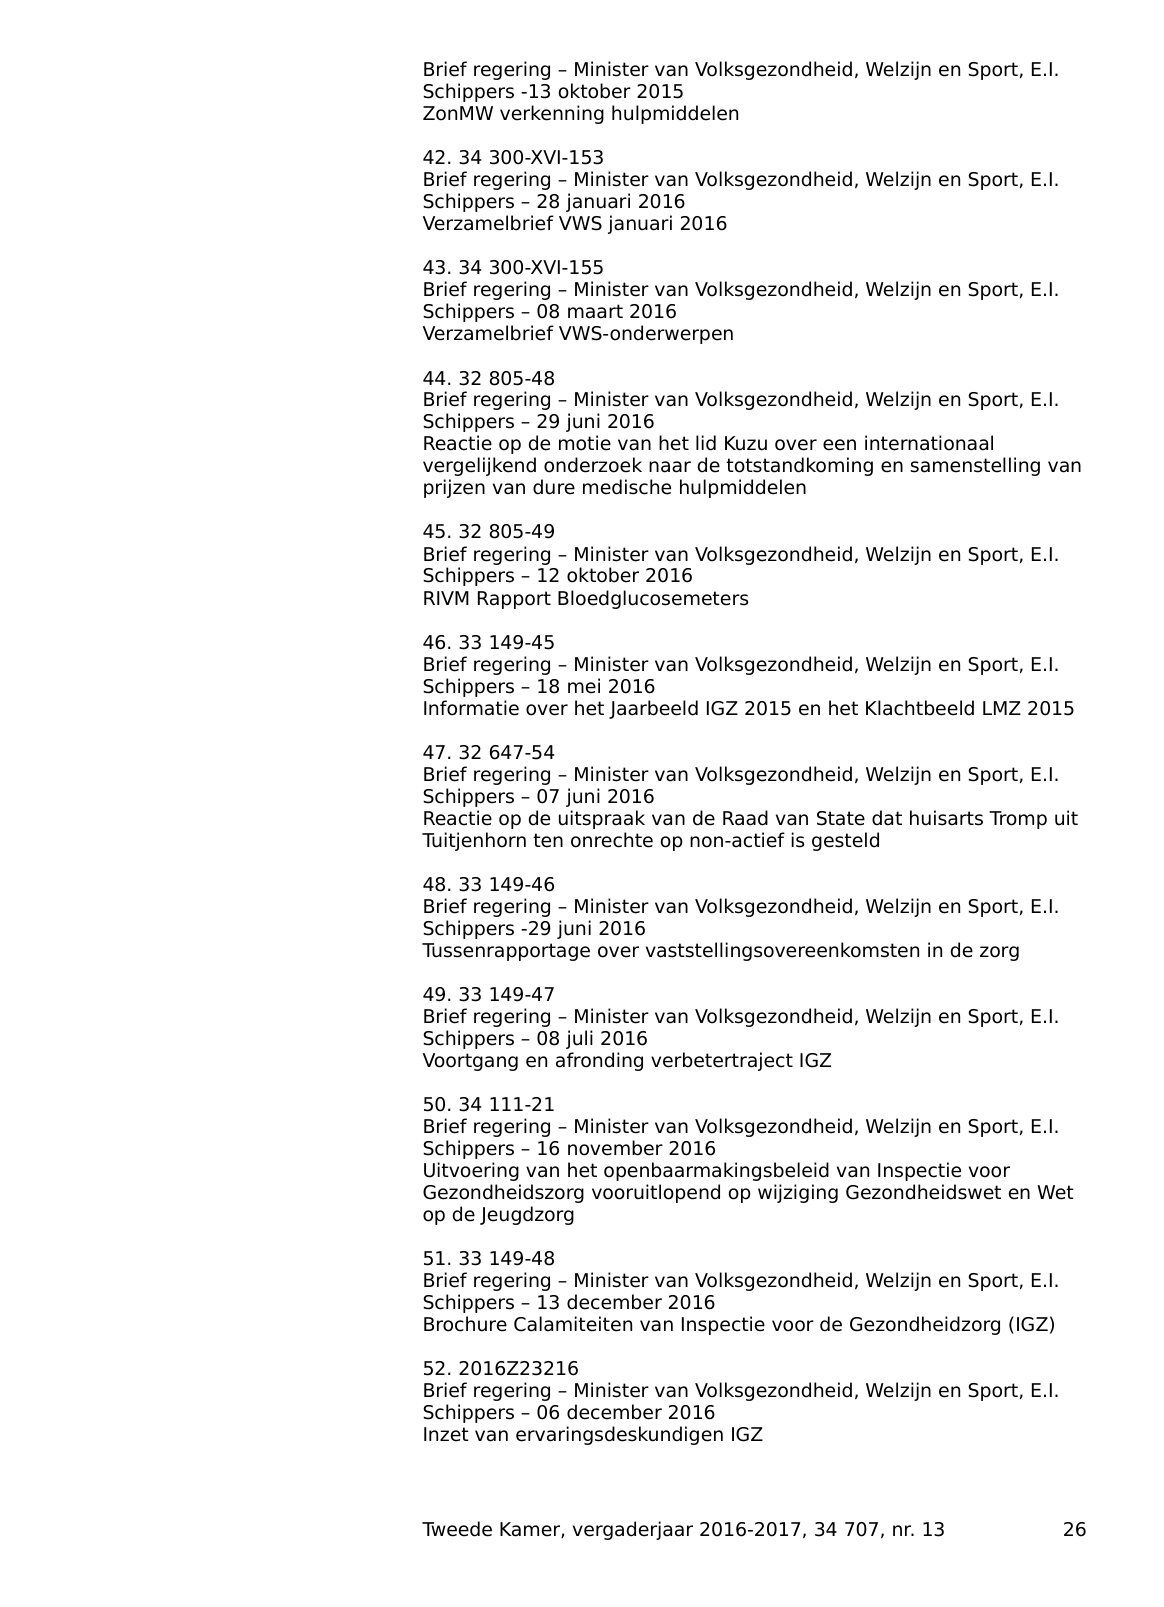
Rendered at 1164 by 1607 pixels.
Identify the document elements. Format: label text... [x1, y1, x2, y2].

text 47. 32 647-54 [422, 742, 1087, 764]
text 51. 33 149-48 [422, 1248, 1087, 1270]
text ZonMW verkenning hulpmiddelen [422, 103, 1087, 125]
text Brief regering – Minister van Volksgezondheid, Welzijn en Sport, E.I. Schippers – 08 maart 2016 [422, 279, 1087, 323]
text Brief regering – Minister van Volksgezondheid, Welzijn en Sport, E.I. Schippers – 29 juni 2016 [422, 389, 1087, 433]
text Verzamelbrief VWS-onderwerpen [422, 323, 1087, 345]
text Reactie op de motie van het lid Kuzu over een internationaal vergelijkend onderzoek naar de totstandkoming en samenstelling van prijzen van dure medische hulpmiddelen [422, 433, 1087, 499]
text Tussenrapportage over vaststellingsovereenkomsten in de zorg [422, 940, 1087, 962]
text 52. 2016Z23216 [422, 1358, 1087, 1380]
text Brief regering – Minister van Volksgezondheid, Welzijn en Sport, E.I. Schippers – 12 oktober 2016 [422, 543, 1087, 587]
text Brief regering – Minister van Volksgezondheid, Welzijn en Sport, E.I. Schippers – 18 mei 2016 [422, 653, 1087, 697]
text Brief regering – Minister van Volksgezondheid, Welzijn en Sport, E.I. Schippers – 06 december 2016 [422, 1380, 1087, 1424]
text 49. 33 149-47 [422, 984, 1087, 1006]
text Inzet van ervaringsdeskundigen IGZ [422, 1424, 1087, 1446]
text Reactie op de uitspraak van de Raad van State dat huisarts Tromp uit Tuitjenhorn ten onrechte op non-actief is gesteld [422, 808, 1087, 852]
text 44. 32 805-48 [422, 367, 1087, 389]
text Brochure Calamiteiten van Inspectie voor de Gezondheidzorg (IGZ) [422, 1314, 1087, 1336]
text 50. 34 111-21 [422, 1094, 1087, 1116]
text Verzamelbrief VWS januari 2016 [422, 213, 1087, 235]
text 42. 34 300-XVI-153 [422, 147, 1087, 169]
text Brief regering – Minister van Volksgezondheid, Welzijn en Sport, E.I. Schippers – 08 juli 2016 [422, 1006, 1087, 1050]
text Brief regering – Minister van Volksgezondheid, Welzijn en Sport, E.I. Schippers – 07 juni 2016 [422, 764, 1087, 808]
text RIVM Rapport Bloedglucosemeters [422, 587, 1087, 609]
text 46. 33 149-45 [422, 632, 1087, 653]
text Informatie over het Jaarbeeld IGZ 2015 en het Klachtbeeld LMZ 2015 [422, 697, 1087, 719]
text Brief regering – Minister van Volksgezondheid, Welzijn en Sport, E.I. Schippers -29 juni 2016 [422, 896, 1087, 940]
text Uitvoering van het openbaarmakingsbeleid van Inspectie voor Gezondheidszorg vooruitlopend op wijziging Gezondheidswet en Wet op de Jeugdzorg [422, 1160, 1087, 1226]
text 45. 32 805-49 [422, 521, 1087, 543]
text Brief regering – Minister van Volksgezondheid, Welzijn en Sport, E.I. Schippers – 28 januari 2016 [422, 169, 1087, 213]
text Brief regering – Minister van Volksgezondheid, Welzijn en Sport, E.I. Schippers -13 oktober 2015 [422, 59, 1087, 103]
text Brief regering – Minister van Volksgezondheid, Welzijn en Sport, E.I. Schippers – 13 december 2016 [422, 1270, 1087, 1314]
text 43. 34 300-XVI-155 [422, 257, 1087, 279]
text Voortgang en afronding verbetertraject IGZ [422, 1050, 1087, 1072]
text Brief regering – Minister van Volksgezondheid, Welzijn en Sport, E.I. Schippers – 16 november 2016 [422, 1116, 1087, 1160]
text 48. 33 149-46 [422, 874, 1087, 896]
